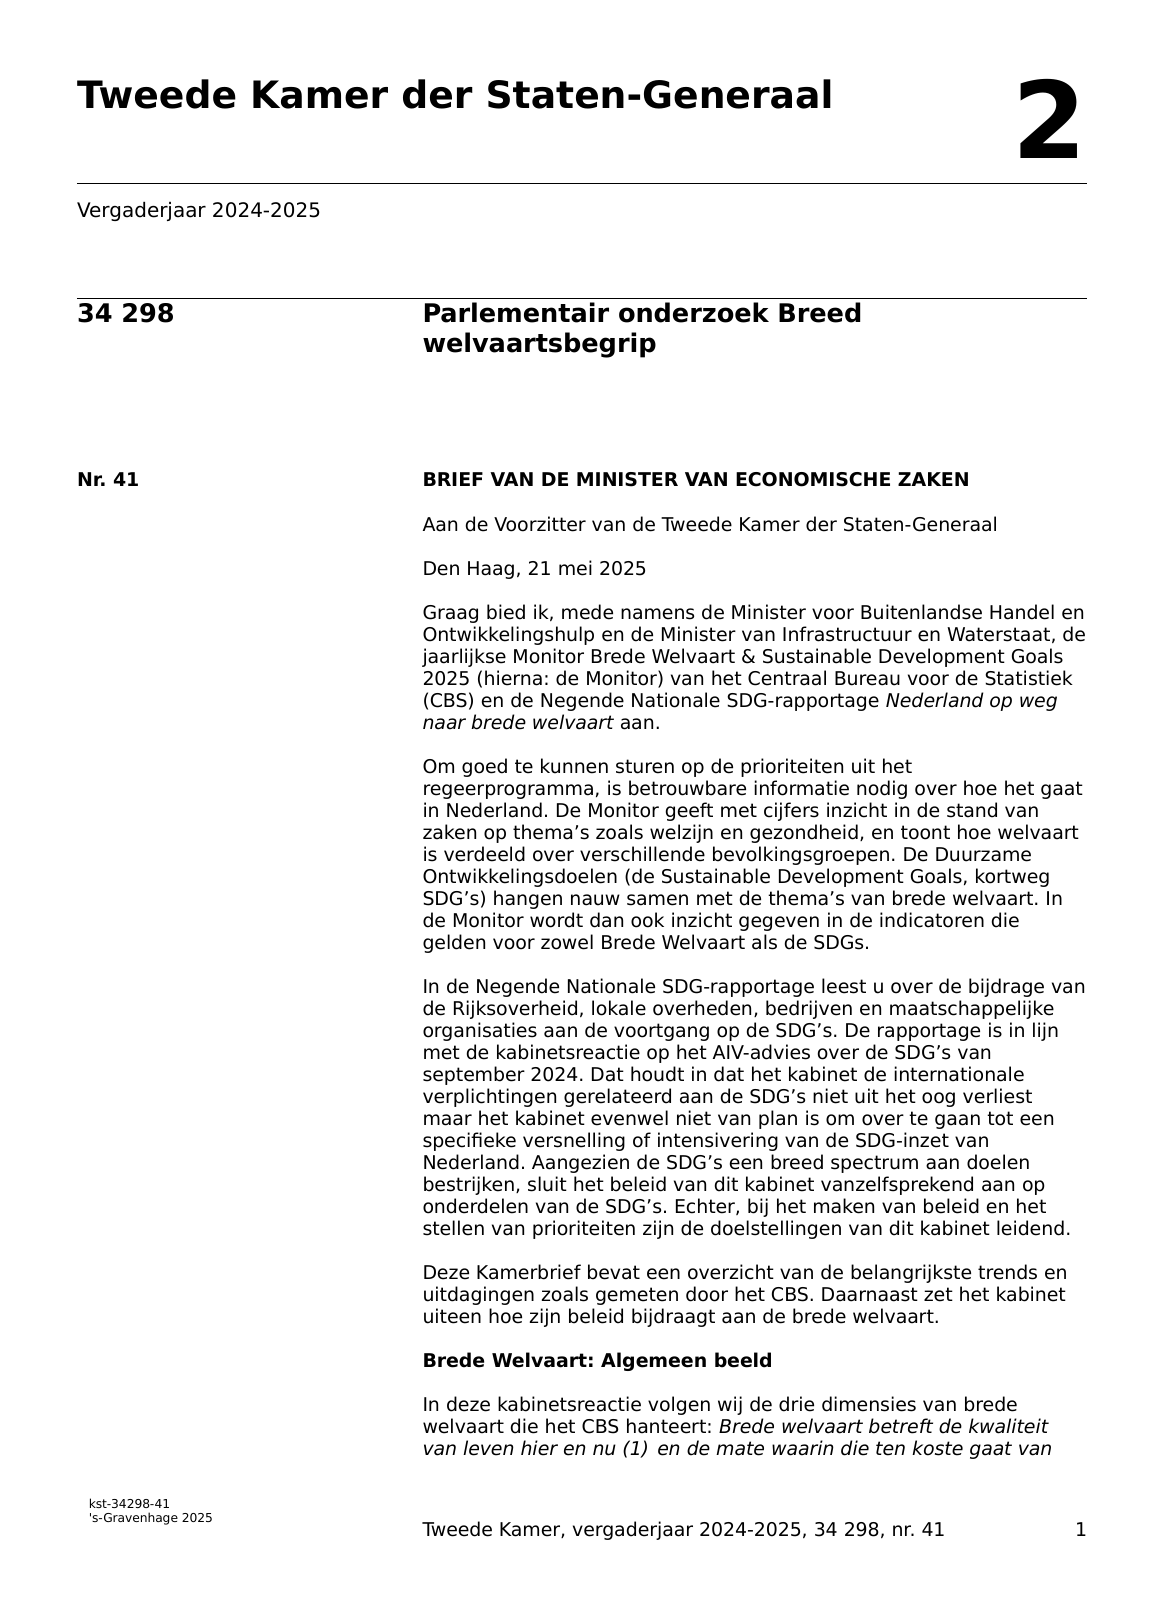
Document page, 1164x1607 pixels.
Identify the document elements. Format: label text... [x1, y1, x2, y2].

text 's-Gravenhage 2025 [88, 1511, 323, 1525]
text In de Negende Nationale SDG-rapportage leest u over de bijdrage van de Rijksoverheid, lokale overheden, bedrijven en maatschappelijke organisaties aan de voortgang op de SDG’s. De rapportage is in lijn met de kabinetsreactie op het AIV-advies over de SDG’s van september 2024. Dat houdt in dat het kabinet de internationale verplichtingen gerelateerd aan de SDG’s niet uit het oog verliest maar het kabinet evenwel niet van plan is om over te gaan tot een specifieke versnelling of intensivering van de SDG-inzet van Nederland. Aangezien de SDG’s een breed spectrum aan doelen bestrijken, sluit het beleid van dit kabinet vanzelfsprekend aan op onderdelen van de SDG’s. Echter, bij het maken van beleid en het stellen van prioriteiten zijn de doelstellingen van dit kabinet leidend. [422, 976, 1087, 1240]
text Om goed te kunnen sturen op de prioriteiten uit het regeerprogramma, is betrouwbare informatie nodig over hoe het gaat in Nederland. De Monitor geeft met cijfers inzicht in de stand van zaken op thema’s zoals welzijn en gezondheid, en toont hoe welvaart is verdeeld over verschillende bevolkingsgroepen. De Duurzame Ontwikkelingsdoelen (de Sustainable Development Goals, kortweg SDG’s) hangen nauw samen met de thema’s van brede welvaart. In de Monitor wordt dan ook inzicht gegeven in de indicatoren die gelden voor zowel Brede Welvaart als de SDGs. [422, 756, 1087, 954]
table_header 2 [886, 59, 1087, 183]
subtitle 34 298 Parlementair onderzoek Breed welvaartsbegrip [77, 299, 1087, 358]
text Graag bied ik, mede namens de Minister voor Buitenlandse Handel en Ontwikkelingshulp en de Minister van Infrastructuur en Waterstaat, de jaarlijkse Monitor Brede Welvaart & Sustainable Development Goals 2025 (hierna: de Monitor) van het Centraal Bureau voor de Statistiek (CBS) en de Negende Nationale SDG-rapportage Nederland op weg naar brede welvaart aan. [422, 602, 1087, 734]
table_cell Vergaderjaar 2024-2025 [77, 184, 1087, 298]
table_header Tweede Kamer der Staten-Generaal [77, 59, 886, 183]
text Den Haag, 21 mei 2025 [422, 558, 1087, 580]
text Aan de Voorzitter van de Tweede Kamer der Staten-Generaal [422, 513, 1087, 536]
text Deze Kamerbrief bevat een overzicht van de belangrijkste trends en uitdagingen zoals gemeten door het CBS. Daarnaast zet het kabinet uiteen hoe zijn beleid bijdraagt aan de brede welvaart. [422, 1262, 1087, 1328]
subtitle Brede Welvaart: Algemeen beeld [422, 1350, 1087, 1372]
text In deze kabinetsreactie volgen wij de drie dimensies van brede welvaart die het CBS hanteert: Brede welvaart betreft de kwaliteit van leven hier en nu (1) en de mate waarin die ten koste gaat van [422, 1394, 1087, 1460]
text kst-34298-41 [88, 1497, 323, 1511]
subtitle Nr. 41 BRIEF VAN DE MINISTER VAN ECONOMISCHE ZAKEN [77, 469, 1087, 491]
